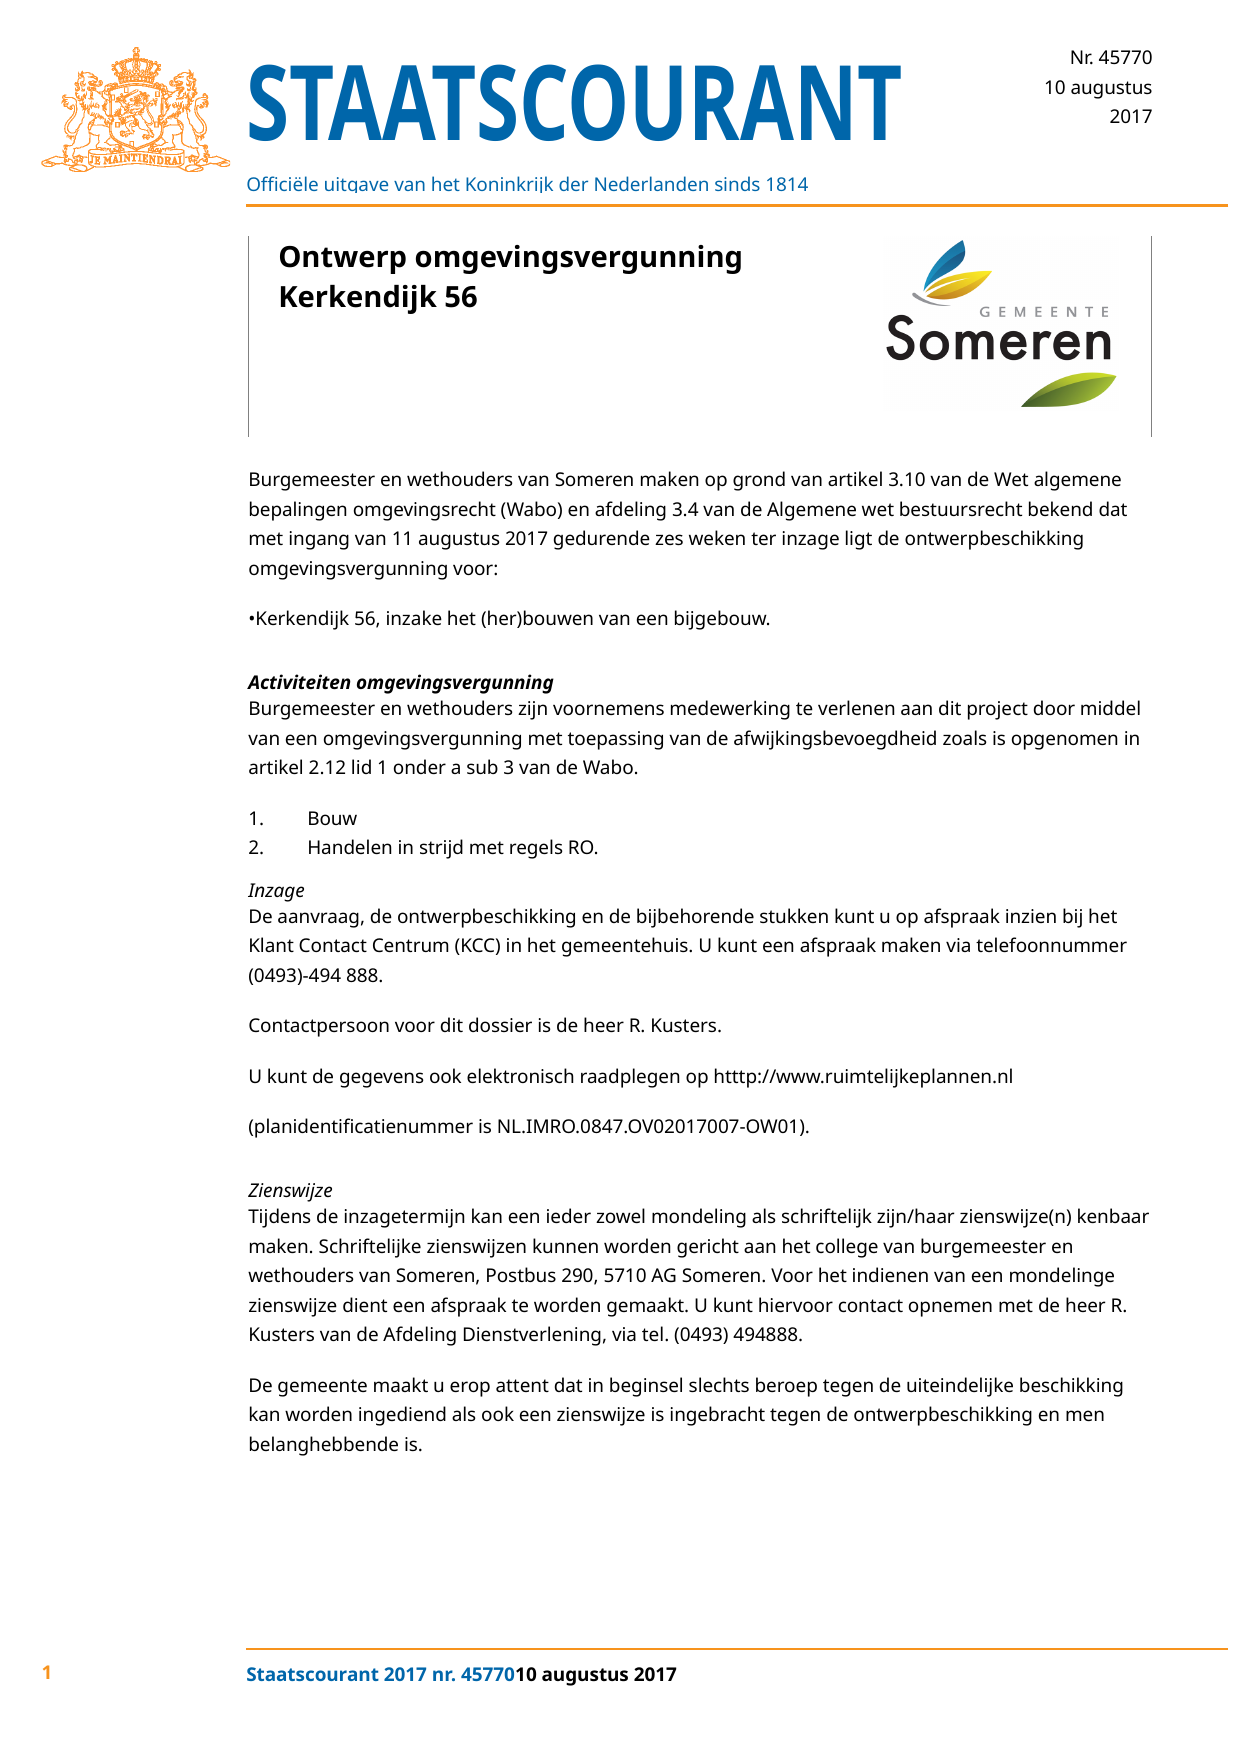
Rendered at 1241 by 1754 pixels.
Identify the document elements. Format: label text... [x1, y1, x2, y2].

text De aanvraag, de ontwerpbeschikking en de bijbehorende stukken kunt u op afspraak inzien bij het Klant Contact Centrum (KCC) in het gemeentehuis. U kunt een afspraak maken via telefoonnummer (0493)-494 888. [248, 903, 1152, 988]
text U kunt de gegevens ook elektronisch raadplegen op htttp://www.ruimtelijkeplannen.nl [248, 1063, 1152, 1089]
list Bouw [248, 805, 1152, 830]
text Contactpersoon voor dit dossier is de heer R. Kusters. [248, 1013, 1152, 1038]
text Burgemeester en wethouders van Someren maken op grond van artikel 3.10 van de Wet algemene bepalingen omgevingsrecht (Wabo) en afdeling 3.4 van de Algemene wet bestuursrecht bekend dat met ingang van 11 augustus 2017 gedurende zes weken ter inzage ligt de ontwerpbeschikking omgevingsvergunning voor: [248, 466, 1152, 581]
text (planidentificatienummer is NL.IMRO.0847.OV02017007-OW01). [248, 1113, 1152, 1139]
text •Kerkendijk 56, inzake het (her)bouwen van een bijgebouw. [248, 605, 1152, 631]
picture [882, 236, 1119, 411]
text Inzage [248, 877, 1152, 903]
table_header [850, 236, 1151, 437]
text Activiteiten omgevingsvergunning [248, 669, 1152, 695]
text Tijdens de inzagetermijn kan een ieder zowel mondeling als schriftelijk zijn/haar zienswijze(n) kenbaar maken. Schriftelijke zienswijzen kunnen worden gericht aan het college van burgemeester en wethouders van Someren, Postbus 290, 5710 AG Someren. Voor het indienen van een mondelinge zienswijze dient een afspraak te worden gemaakt. U kunt hiervoor contact opnemen met de heer R. Kusters van de Afdeling Dienstverlening, via tel. (0493) 494888. [248, 1203, 1152, 1347]
list Handelen in strijd met regels RO. [248, 834, 1152, 860]
text Zienswijze [248, 1177, 1152, 1203]
picture [41, 47, 231, 172]
text Burgemeester en wethouders zijn voornemens medewerking te verlenen aan dit project door middel van een omgevingsvergunning met toepassing van de afwijkingsbevoegdheid zoals is opgenomen in artikel 2.12 lid 1 onder a sub 3 van de Wabo. [248, 695, 1152, 780]
table_header Ontwerp omgevingsvergunning Kerkendijk 56 [249, 236, 850, 437]
text De gemeente maakt u erop attent dat in beginsel slechts beroep tegen de uiteindelijke beschikking kan worden ingediend als ook een zienswijze is ingebracht tegen de ontwerpbeschikking en men belanghebbende is. [248, 1372, 1152, 1457]
